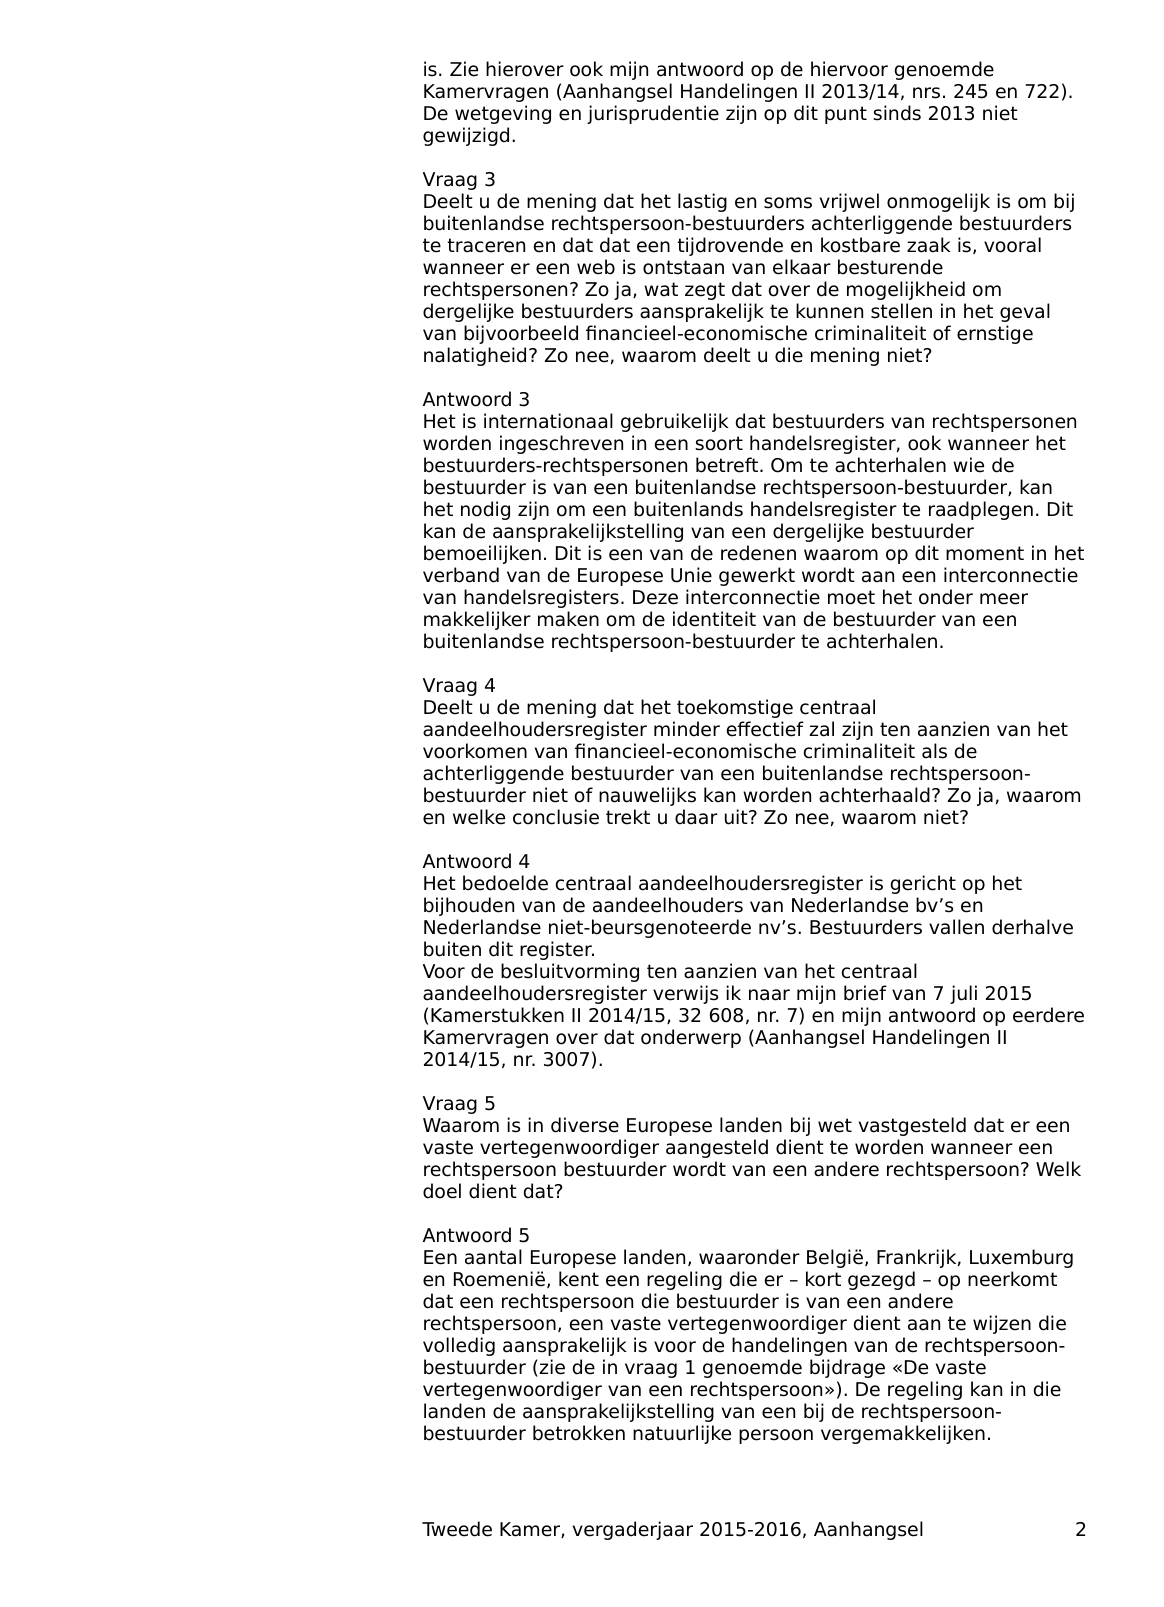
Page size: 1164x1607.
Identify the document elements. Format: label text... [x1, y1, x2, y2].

text Een aantal Europese landen, waaronder België, Frankrijk, Luxemburg en Roemenië, kent een regeling die er – kort gezegd – op neerkomt dat een rechtspersoon die bestuurder is van een andere rechtspersoon, een vaste vertegenwoordiger dient aan te wijzen die volledig aansprakelijk is voor de handelingen van de rechtspersoon-bestuurder (zie de in vraag 1 genoemde bijdrage «De vaste vertegenwoordiger van een rechtspersoon»). De regeling kan in die landen de aansprakelijkstelling van een bij de rechtspersoon-bestuurder betrokken natuurlijke persoon vergemakkelijken. [422, 1247, 1087, 1445]
text Vraag 4 [422, 675, 1087, 697]
text Het is internationaal gebruikelijk dat bestuurders van rechtspersonen worden ingeschreven in een soort handelsregister, ook wanneer het bestuurders-rechtspersonen betreft. Om te achterhalen wie de bestuurder is van een buitenlandse rechtspersoon-bestuurder, kan het nodig zijn om een buitenlands handelsregister te raadplegen. Dit kan de aansprakelijkstelling van een dergelijke bestuurder bemoeilijken. Dit is een van de redenen waarom op dit moment in het verband van de Europese Unie gewerkt wordt aan een interconnectie van handelsregisters. Deze interconnectie moet het onder meer makkelijker maken om de identiteit van de bestuurder van een buitenlandse rechtspersoon-bestuurder te achterhalen. [422, 411, 1087, 653]
text Deelt u de mening dat het lastig en soms vrijwel onmogelijk is om bij buitenlandse rechtspersoon-bestuurders achterliggende bestuurders te traceren en dat dat een tijdrovende en kostbare zaak is, vooral wanneer er een web is ontstaan van elkaar besturende rechtspersonen? Zo ja, wat zegt dat over de mogelijkheid om dergelijke bestuurders aansprakelijk te kunnen stellen in het geval van bijvoorbeeld financieel-economische criminaliteit of ernstige nalatigheid? Zo nee, waarom deelt u die mening niet? [422, 191, 1087, 367]
text Vraag 5 [422, 1093, 1087, 1115]
text is. Zie hierover ook mijn antwoord op de hiervoor genoemde Kamervragen (Aanhangsel Handelingen II 2013/14, nrs. 245 en 722). De wetgeving en jurisprudentie zijn op dit punt sinds 2013 niet gewijzigd. [422, 59, 1087, 147]
text Antwoord 5 [422, 1225, 1087, 1247]
text Vraag 3 [422, 169, 1087, 191]
text Het bedoelde centraal aandeelhoudersregister is gericht op het bijhouden van de aandeelhouders van Nederlandse bv’s en Nederlandse niet-beursgenoteerde nv’s. Bestuurders vallen derhalve buiten dit register. [422, 873, 1087, 961]
text Voor de besluitvorming ten aanzien van het centraal aandeelhoudersregister verwijs ik naar mijn brief van 7 juli 2015 (Kamerstukken II 2014/15, 32 608, nr. 7) en mijn antwoord op eerdere Kamervragen over dat onderwerp (Aanhangsel Handelingen II 2014/15, nr. 3007). [422, 961, 1087, 1071]
text Waarom is in diverse Europese landen bij wet vastgesteld dat er een vaste vertegenwoordiger aangesteld dient te worden wanneer een rechtspersoon bestuurder wordt van een andere rechtspersoon? Welk doel dient dat? [422, 1115, 1087, 1203]
text Antwoord 4 [422, 851, 1087, 873]
text Antwoord 3 [422, 389, 1087, 411]
text Deelt u de mening dat het toekomstige centraal aandeelhoudersregister minder effectief zal zijn ten aanzien van het voorkomen van financieel-economische criminaliteit als de achterliggende bestuurder van een buitenlandse rechtspersoon-bestuurder niet of nauwelijks kan worden achterhaald? Zo ja, waarom en welke conclusie trekt u daar uit? Zo nee, waarom niet? [422, 697, 1087, 829]
